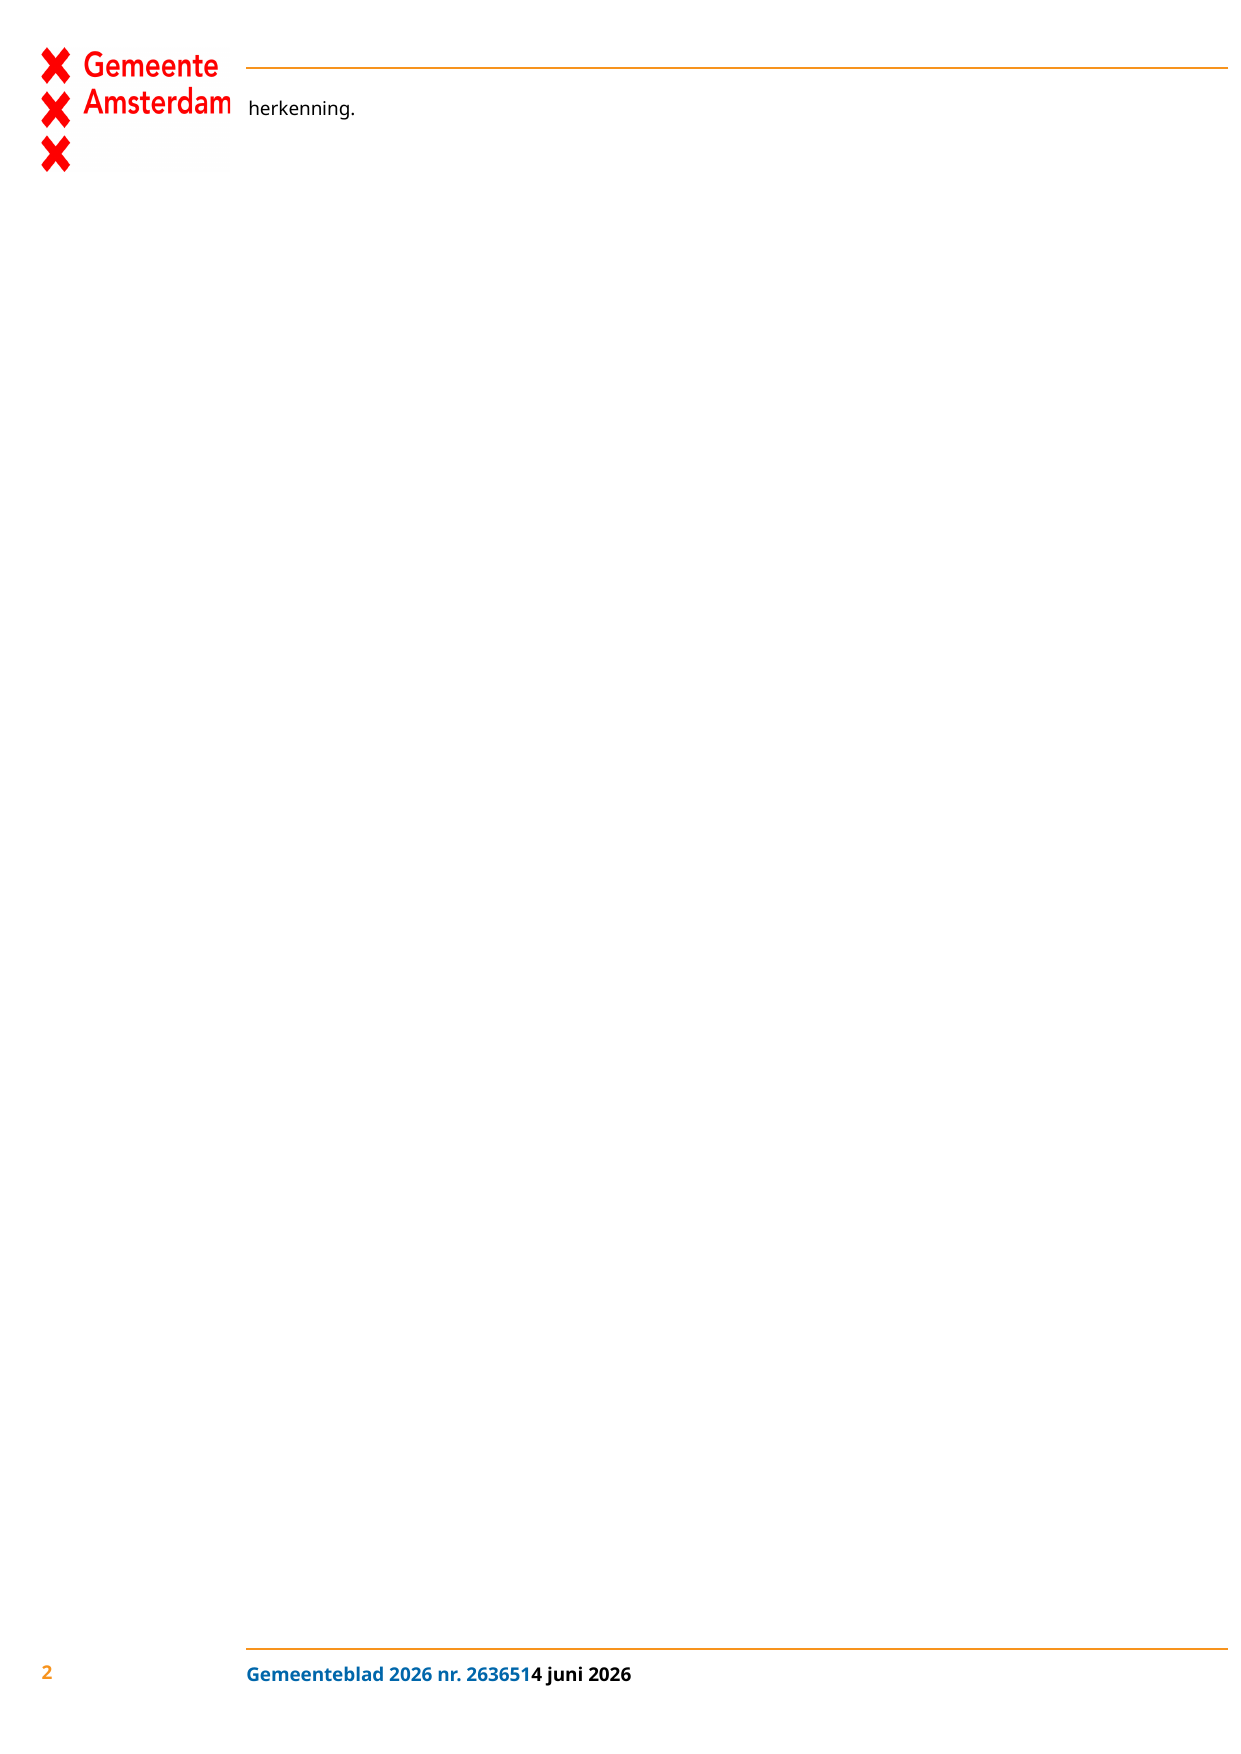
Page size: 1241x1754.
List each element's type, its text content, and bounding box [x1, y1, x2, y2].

text herkenning. [248, 95, 1152, 121]
picture [41, 47, 231, 172]
